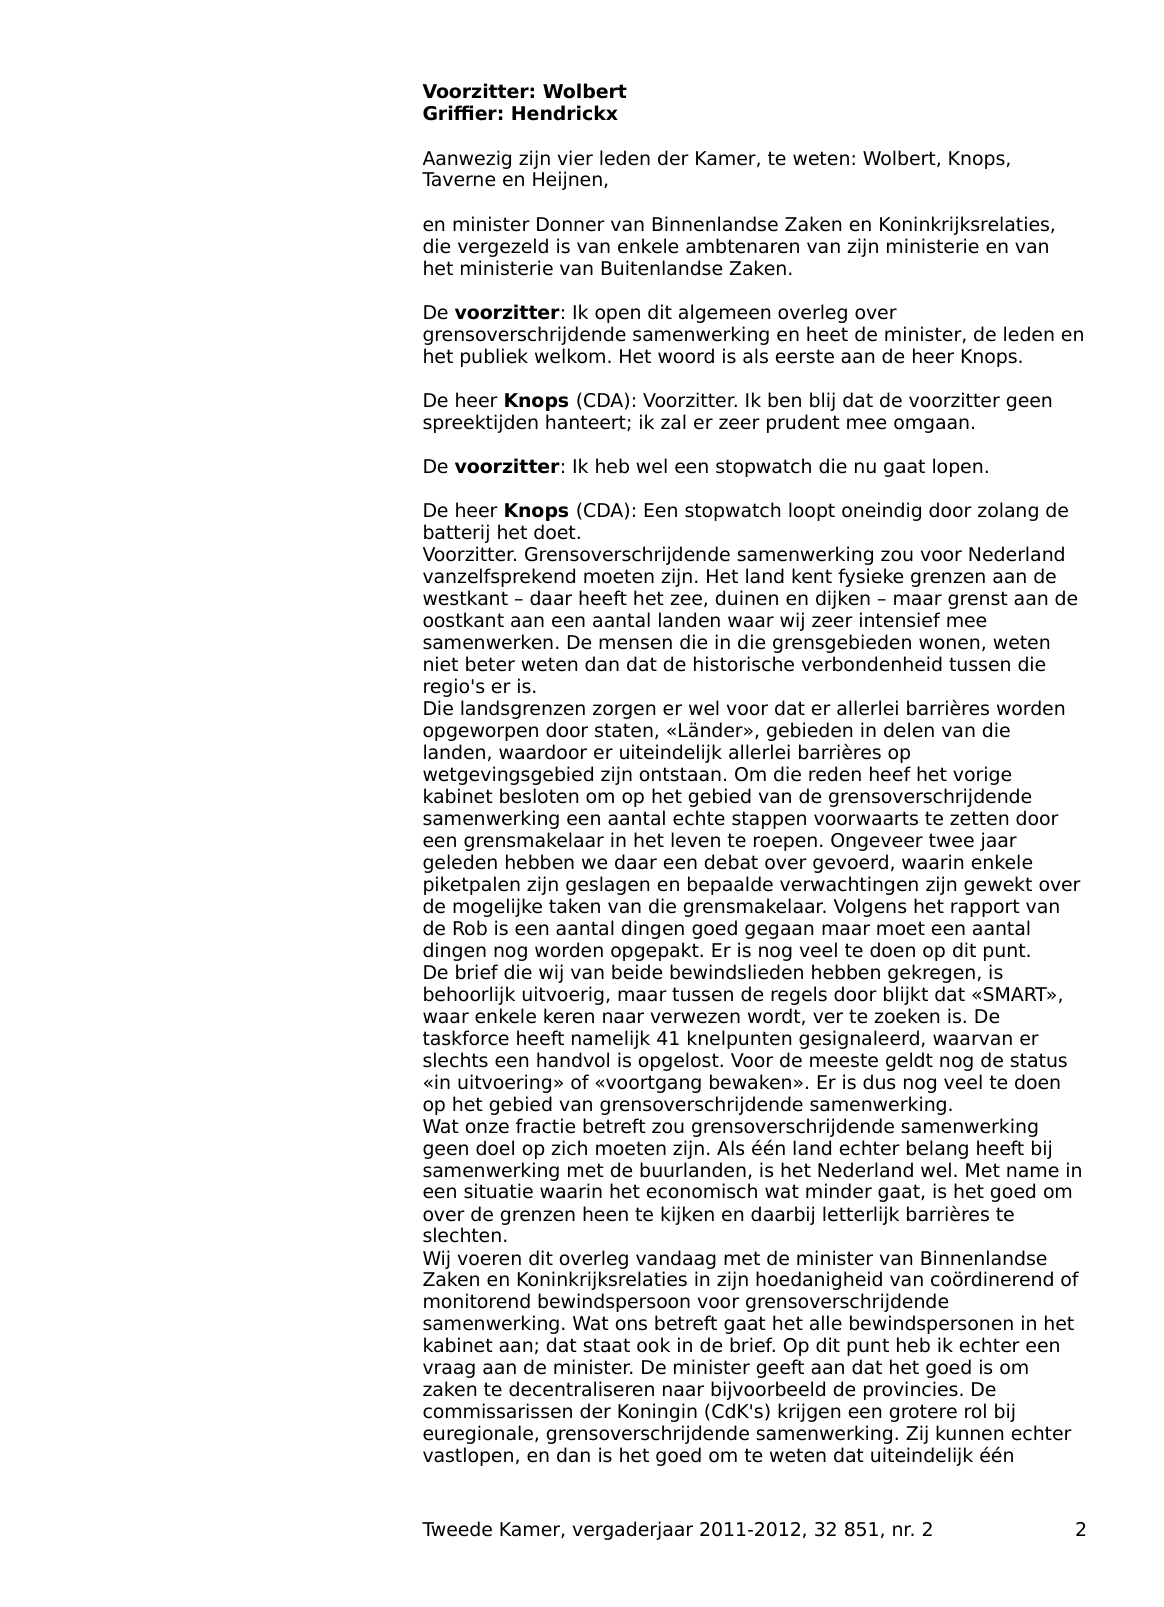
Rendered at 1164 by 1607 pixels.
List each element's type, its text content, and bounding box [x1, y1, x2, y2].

text De heer Knops (CDA): Voorzitter. Ik ben blij dat de voorzitter geen spreektijden hanteert; ik zal er zeer prudent mee omgaan. [422, 390, 1087, 434]
text en minister Donner van Binnenlandse Zaken en Koninkrijksrelaties, die vergezeld is van enkele ambtenaren van zijn ministerie en van het ministerie van Buitenlandse Zaken. [422, 213, 1087, 279]
text De voorzitter: Ik open dit algemeen overleg over grensoverschrijdende samenwerking en heet de minister, de leden en het publiek welkom. Het woord is als eerste aan de heer Knops. [422, 302, 1087, 368]
text Wij voeren dit overleg vandaag met de minister van Binnenlandse Zaken en Koninkrijksrelaties in zijn hoedanigheid van coördinerend of monitorend bewindspersoon voor grensoverschrijdende samenwerking. Wat ons betreft gaat het alle bewindspersonen in het kabinet aan; dat staat ook in de brief. Op dit punt heb ik echter een vraag aan de minister. De minister geeft aan dat het goed is om zaken te decentraliseren naar bijvoorbeeld de provincies. De commissarissen der Koningin (CdK's) krijgen een grotere rol bij euregionale, grensoverschrijdende samenwerking. Zij kunnen echter vastlopen, en dan is het goed om te weten dat uiteindelijk één [422, 1247, 1087, 1467]
text Griffier: Hendrickx [422, 103, 1087, 125]
text De brief die wij van beide bewindslieden hebben gekregen, is behoorlijk uitvoerig, maar tussen de regels door blijkt dat «SMART», waar enkele keren naar verwezen wordt, ver te zoeken is. De taskforce heeft namelijk 41 knelpunten gesignaleerd, waarvan er slechts een handvol is opgelost. Voor de meeste geldt nog de status «in uitvoering» of «voortgang bewaken». Er is dus nog veel te doen op het gebied van grensoverschrijdende samenwerking. [422, 962, 1087, 1116]
text De voorzitter: Ik heb wel een stopwatch die nu gaat lopen. [422, 456, 1087, 478]
text Voorzitter. Grensoverschrijdende samenwerking zou voor Nederland vanzelfsprekend moeten zijn. Het land kent fysieke grenzen aan de westkant – daar heeft het zee, duinen en dijken – maar grenst aan de oostkant aan een aantal landen waar wij zeer intensief mee samenwerken. De mensen die in die grensgebieden wonen, weten niet beter weten dan dat de historische verbondenheid tussen die regio's er is. [422, 544, 1087, 698]
text Wat onze fractie betreft zou grensoverschrijdende samenwerking geen doel op zich moeten zijn. Als één land echter belang heeft bij samenwerking met de buurlanden, is het Nederland wel. Met name in een situatie waarin het economisch wat minder gaat, is het goed om over de grenzen heen te kijken en daarbij letterlijk barrières te slechten. [422, 1116, 1087, 1247]
text Aanwezig zijn vier leden der Kamer, te weten: Wolbert, Knops, Taverne en Heijnen, [422, 147, 1087, 191]
text De heer Knops (CDA): Een stopwatch loopt oneindig door zolang de batterij het doet. [422, 500, 1087, 544]
text Die landsgrenzen zorgen er wel voor dat er allerlei barrières worden opgeworpen door staten, «Länder», gebieden in delen van die landen, waardoor er uiteindelijk allerlei barrières op wetgevingsgebied zijn ontstaan. Om die reden heef het vorige kabinet besloten om op het gebied van de grensoverschrijdende samenwerking een aantal echte stappen voorwaarts te zetten door een grensmakelaar in het leven te roepen. Ongeveer twee jaar geleden hebben we daar een debat over gevoerd, waarin enkele piketpalen zijn geslagen en bepaalde verwachtingen zijn gewekt over de mogelijke taken van die grensmakelaar. Volgens het rapport van de Rob is een aantal dingen goed gegaan maar moet een aantal dingen nog worden opgepakt. Er is nog veel te doen op dit punt. [422, 698, 1087, 962]
text Voorzitter: Wolbert [422, 81, 1087, 103]
